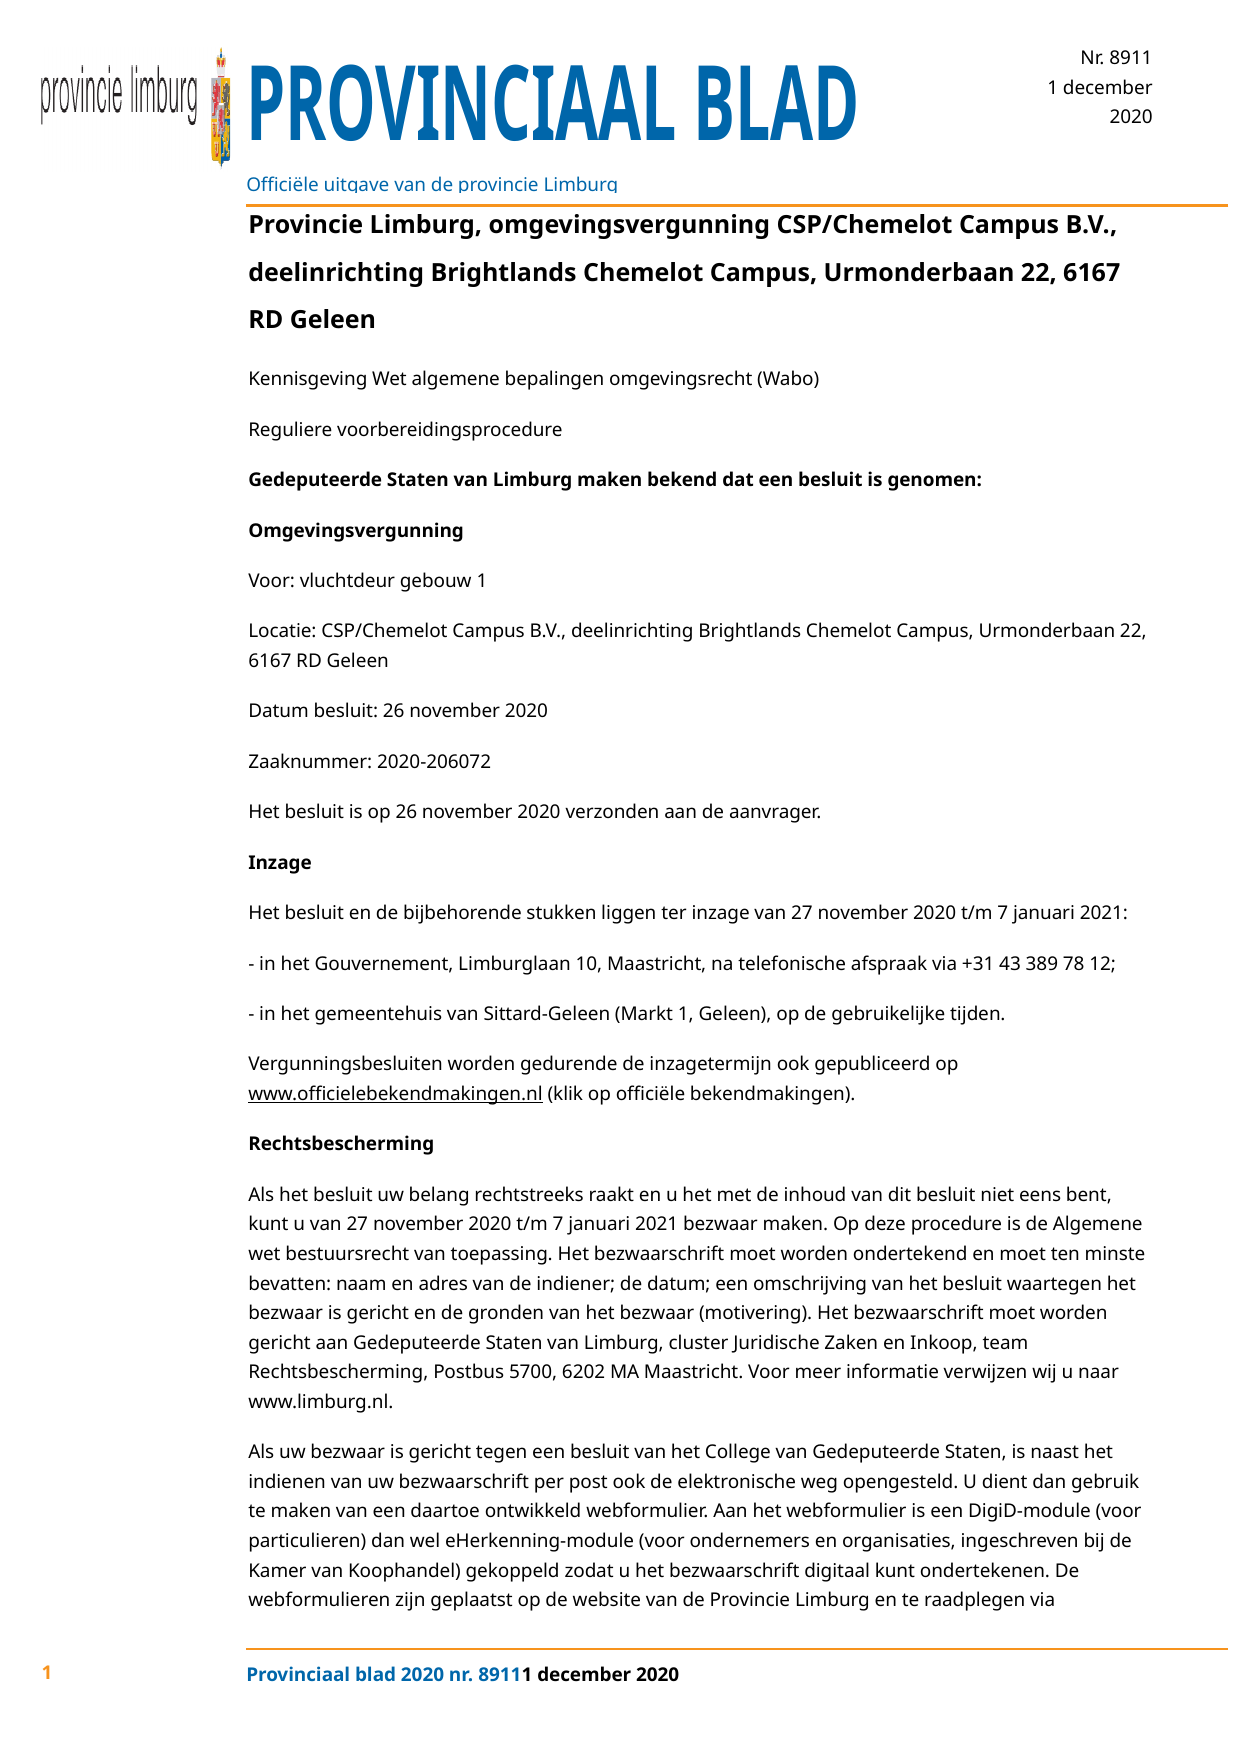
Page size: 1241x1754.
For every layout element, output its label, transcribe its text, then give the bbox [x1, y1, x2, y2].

text Omgevingsvergunning [248, 517, 1152, 542]
text Rechtsbescherming [248, 1131, 1152, 1156]
text Reguliere voorbereidingsprocedure [248, 416, 1152, 442]
text Gedeputeerde Staten van Limburg maken bekend dat een besluit is genomen: [248, 466, 1152, 492]
picture [41, 47, 231, 172]
text Het besluit en de bijbehorende stukken liggen ter inzage van 27 november 2020 t/m 7 januari 2021: [248, 899, 1152, 925]
text Voor: vluchtdeur gebouw 1 [248, 567, 1152, 593]
text - in het Gouvernement, Limburglaan 10, Maastricht, na telefonische afspraak via +31 43 389 78 12; [248, 950, 1152, 975]
text Inzage [248, 849, 1152, 874]
text Vergunningsbesluiten worden gedurende de inzagetermijn ook gepubliceerd op www.officielebekendmakingen.nl (klik op officiële bekendmakingen). [248, 1051, 1152, 1106]
text - in het gemeentehuis van Sittard-Geleen (Markt 1, Geleen), op de gebruikelijke tijden. [248, 1000, 1152, 1026]
text Locatie: CSP/Chemelot Campus B.V., deelinrichting Brightlands Chemelot Campus, Urmonderbaan 22, 6167 RD Geleen [248, 618, 1152, 673]
text Kennisgeving Wet algemene bepalingen omgevingsrecht (Wabo) [248, 366, 1152, 391]
text Provincie Limburg, omgevingsvergunning CSP/Chemelot Campus B.V., deelinrichting Brightlands Chemelot Campus, Urmonderbaan 22, 6167 RD Geleen [248, 207, 1152, 336]
text Als uw bezwaar is gericht tegen een besluit van het College van Gedeputeerde Staten, is naast het indienen van uw bezwaarschrift per post ook de elektronische weg opengesteld. U dient dan gebruik te maken van een daartoe ontwikkeld webformulier. Aan het webformulier is een DigiD-module (voor particulieren) dan wel eHerkenning-module (voor ondernemers en organisaties, ingeschreven bij de Kamer van Koophandel) gekoppeld zodat u het bezwaarschrift digitaal kunt ondertekenen. De webformulieren zijn geplaatst op de website van de Provincie Limburg en te raadplegen via [248, 1438, 1152, 1612]
text Het besluit is op 26 november 2020 verzonden aan de aanvrager. [248, 798, 1152, 824]
text Datum besluit: 26 november 2020 [248, 698, 1152, 723]
text Zaaknummer: 2020-206072 [248, 748, 1152, 774]
text Als het besluit uw belang rechtstreeks raakt en u het met de inhoud van dit besluit niet eens bent, kunt u van 27 november 2020 t/m 7 januari 2021 bezwaar maken. Op deze procedure is de Algemene wet bestuursrecht van toepassing. Het bezwaarschrift moet worden ondertekend en moet ten minste bevatten: naam en adres van de indiener; de datum; een omschrijving van het besluit waartegen het bezwaar is gericht en de gronden van het bezwaar (motivering). Het bezwaarschrift moet worden gericht aan Gedeputeerde Staten van Limburg, cluster Juridische Zaken en Inkoop, team Rechtsbescherming, Postbus 5700, 6202 MA Maastricht. Voor meer informatie verwijzen wij u naar www.limburg.nl. [248, 1181, 1152, 1414]
